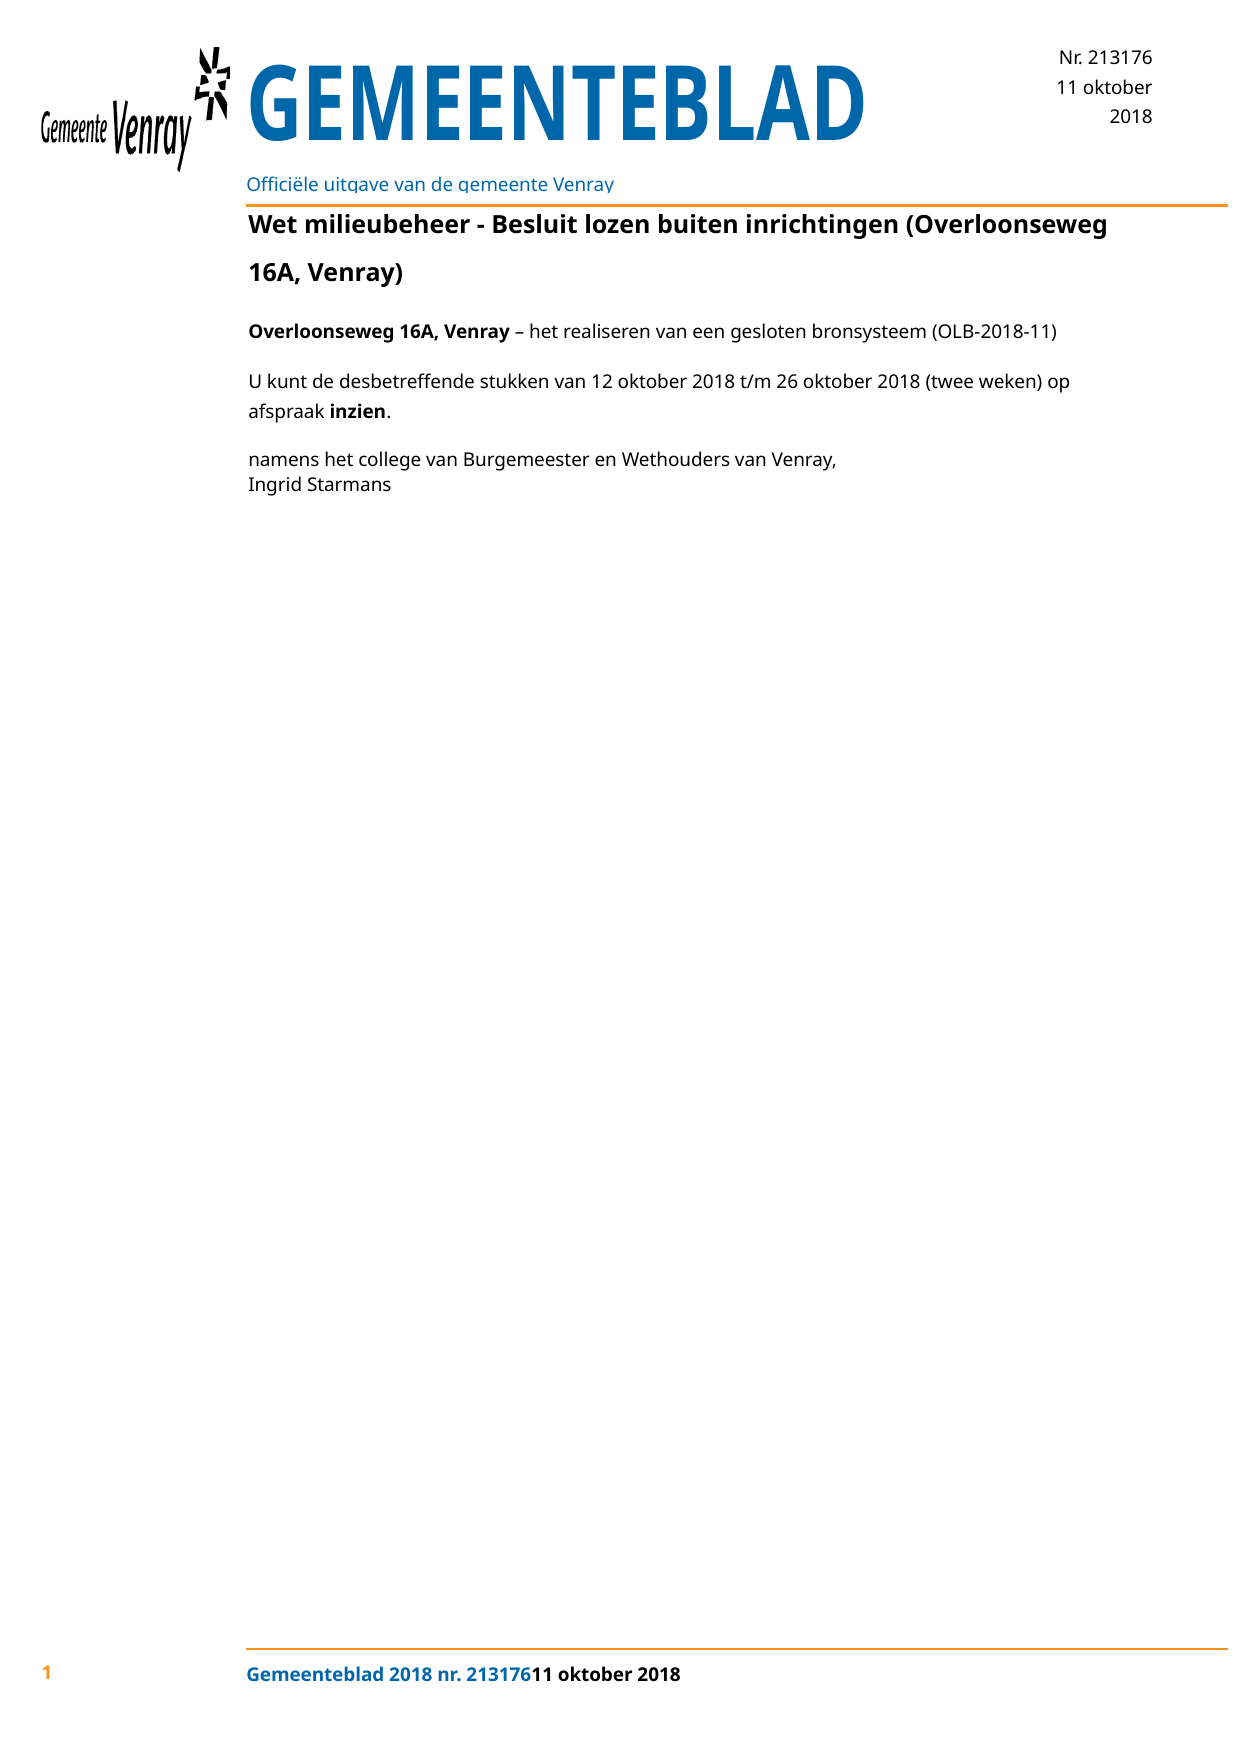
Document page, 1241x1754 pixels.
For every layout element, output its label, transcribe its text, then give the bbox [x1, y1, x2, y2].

text Overloonseweg 16A, Venray – het realiseren van een gesloten bronsysteem (OLB-2018-11) [248, 318, 1152, 344]
text U kunt de desbetreffende stukken van 12 oktober 2018 t/m 26 oktober 2018 (twee weken) op afspraak inzien. [248, 368, 1152, 424]
text Ingrid Starmans [248, 471, 1152, 497]
picture [41, 47, 231, 172]
text Wet milieubeheer - Besluit lozen buiten inrichtingen (Overloonseweg 16A, Venray) [248, 207, 1152, 288]
text namens het college van Burgemeester en Wethouders van Venray, [248, 446, 1152, 471]
